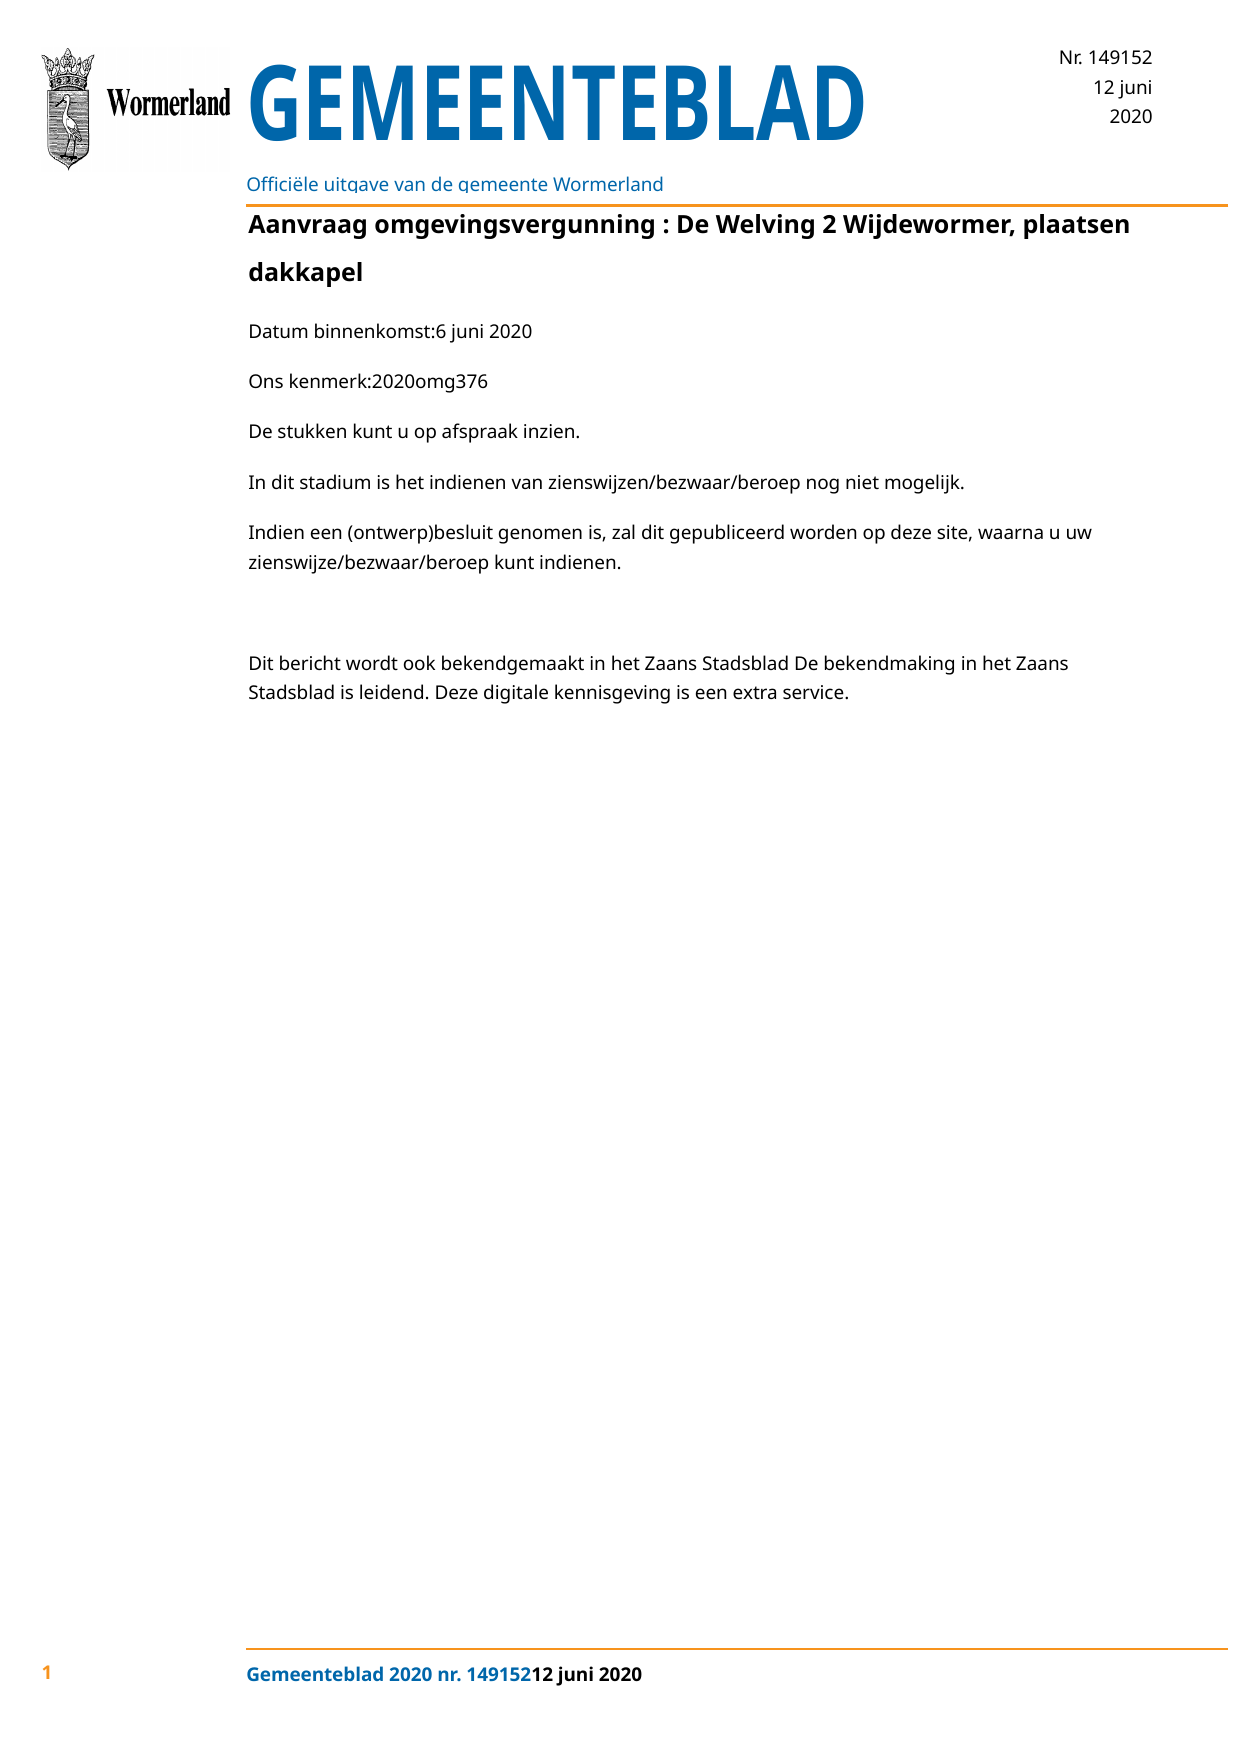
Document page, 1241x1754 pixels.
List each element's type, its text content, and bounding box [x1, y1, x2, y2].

text Datum binnenkomst:6 juni 2020 [248, 318, 1152, 344]
text Ons kenmerk:2020omg376 [248, 368, 1152, 394]
text Dit bericht wordt ook bekendgemaakt in het Zaans Stadsblad De bekendmaking in het Zaans Stadsblad is leidend. Deze digitale kennisgeving is een extra service. [248, 650, 1152, 705]
text De stukken kunt u op afspraak inzien. [248, 419, 1152, 444]
text In dit stadium is het indienen van zienswijzen/bezwaar/beroep nog niet mogelijk. [248, 469, 1152, 495]
picture [41, 47, 231, 172]
text Indien een (ontwerp)besluit genomen is, zal dit gepubliceerd worden op deze site, waarna u uw zienswijze/bezwaar/beroep kunt indienen. [248, 519, 1152, 575]
text Aanvraag omgevingsvergunning : De Welving 2 Wijdewormer, plaatsen dakkapel [248, 207, 1152, 288]
